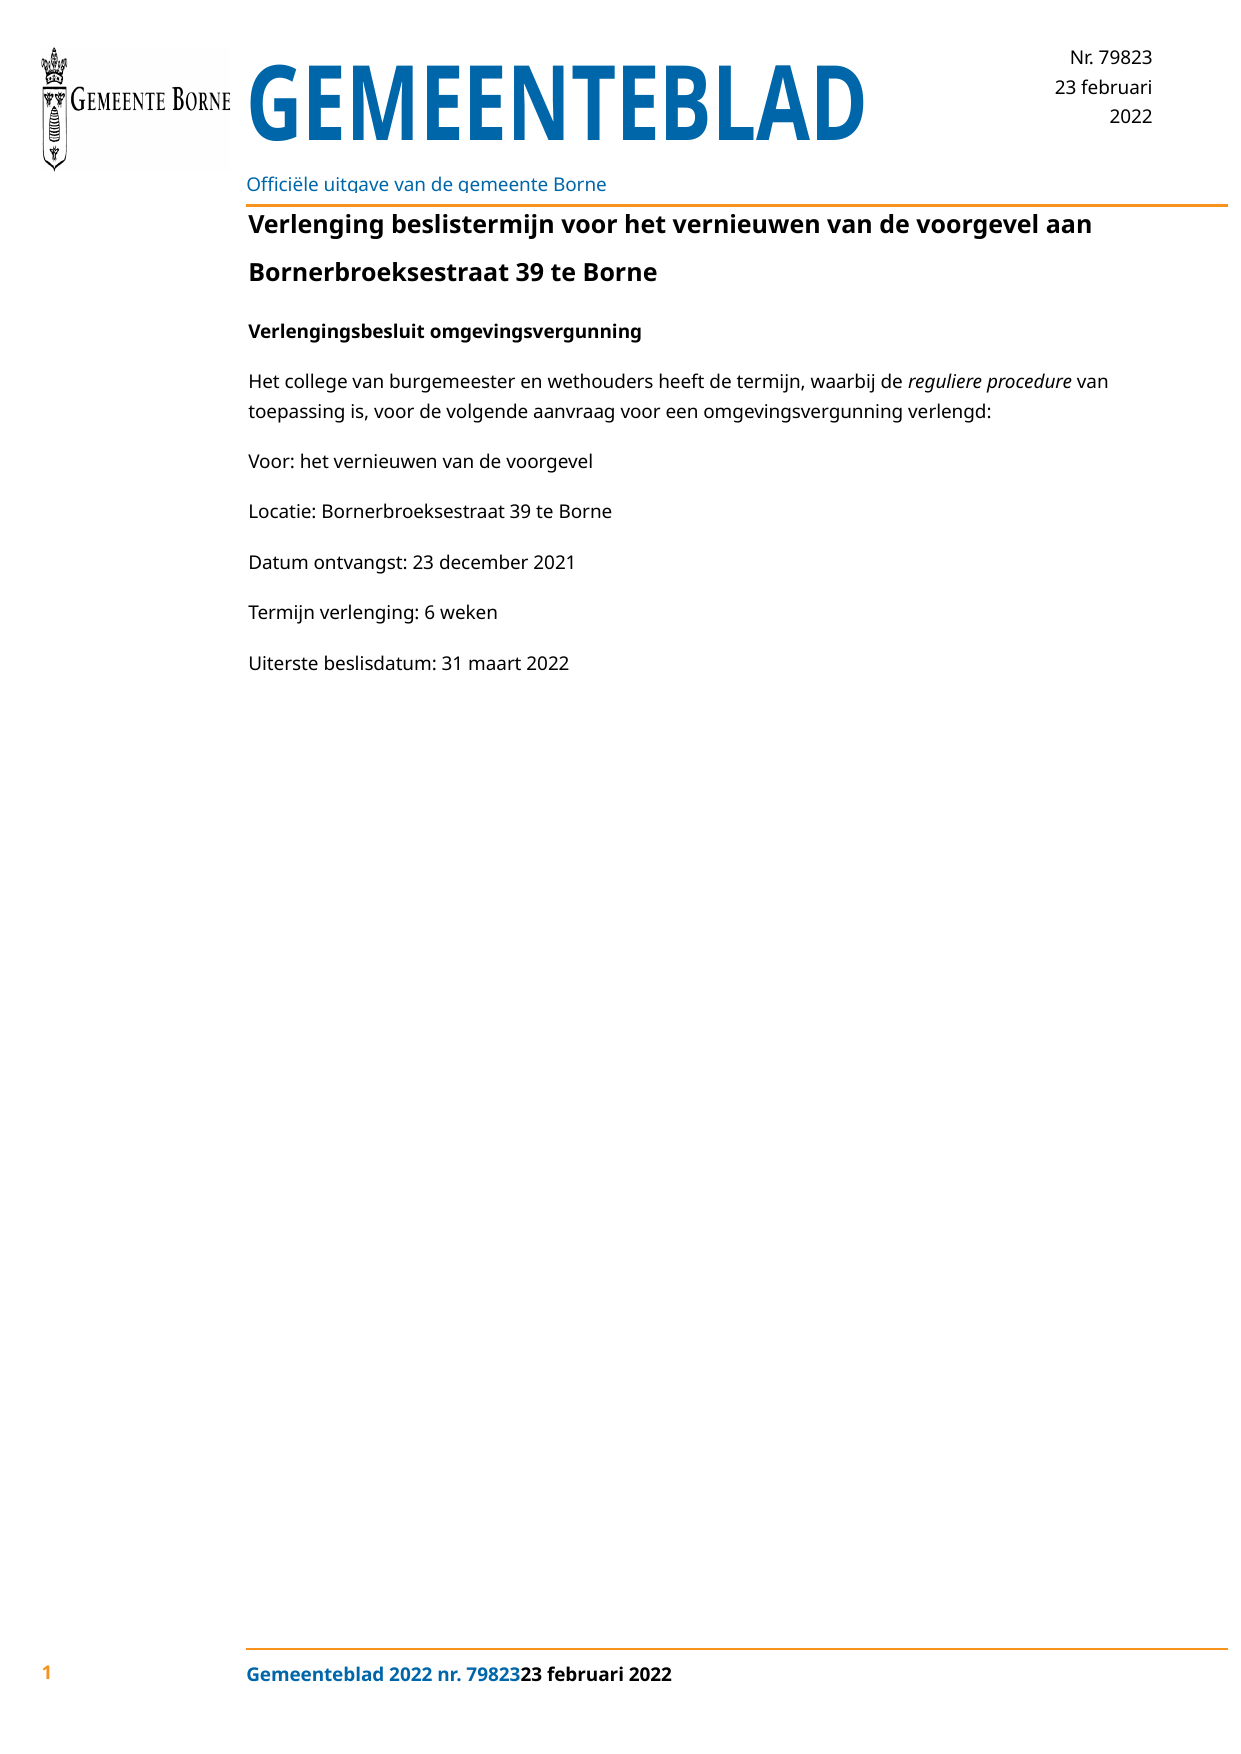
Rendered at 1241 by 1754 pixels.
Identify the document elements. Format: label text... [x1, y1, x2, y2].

text Uiterste beslisdatum: 31 maart 2022 [248, 650, 1152, 676]
text Het college van burgemeester en wethouders heeft de termijn, waarbij de reguliere procedure van toepassing is, voor de volgende aanvraag voor een omgevingsvergunning verlengd: [248, 368, 1152, 424]
text Voor: het vernieuwen van de voorgevel [248, 448, 1152, 474]
text Verlenging beslistermijn voor het vernieuwen van de voorgevel aan Bornerbroeksestraat 39 te Borne [248, 207, 1152, 288]
text Locatie: Bornerbroeksestraat 39 te Borne [248, 499, 1152, 524]
text Termijn verlenging: 6 weken [248, 599, 1152, 625]
text Verlengingsbesluit omgevingsvergunning [248, 318, 1152, 344]
picture [41, 47, 231, 172]
text Datum ontvangst: 23 december 2021 [248, 549, 1152, 575]
